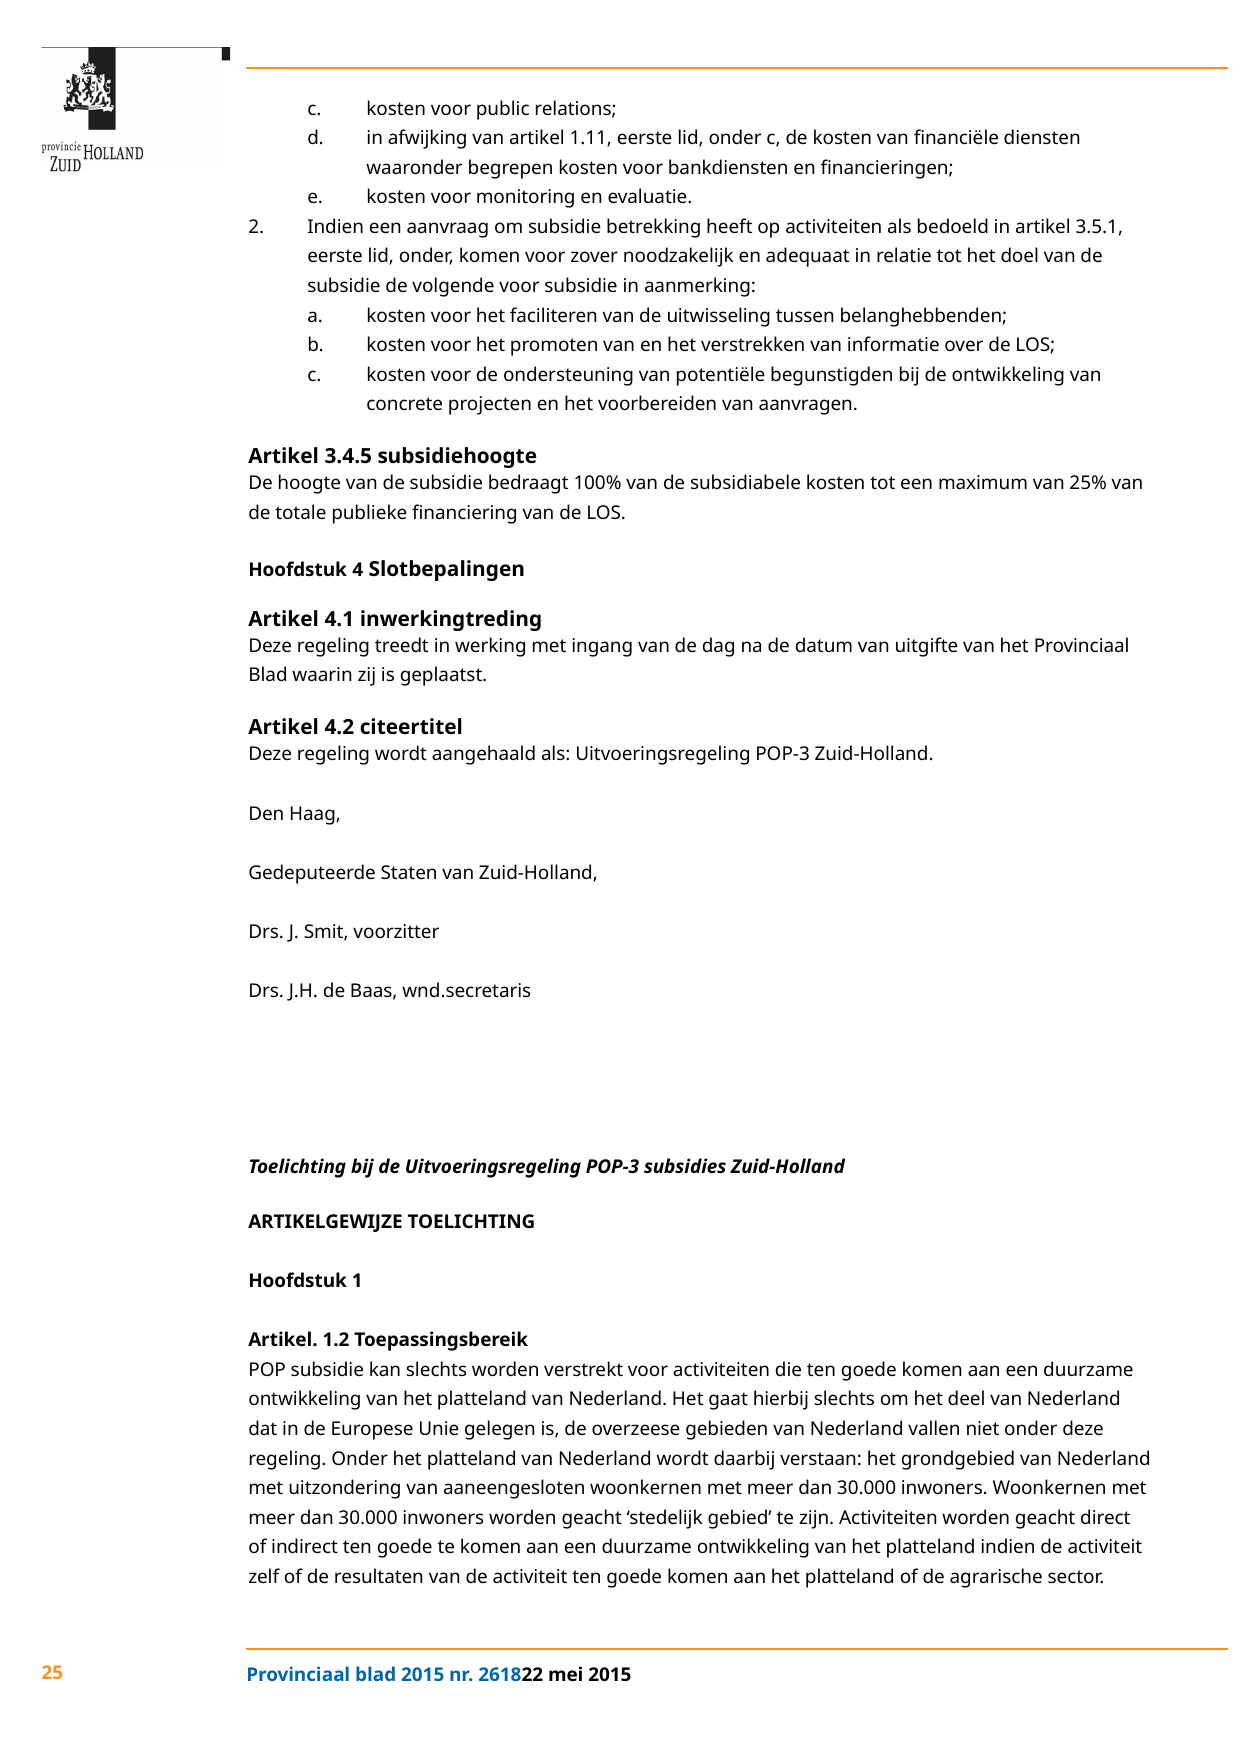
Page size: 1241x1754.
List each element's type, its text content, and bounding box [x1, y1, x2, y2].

text Artikel. 1.2 Toepassingsbereik [248, 1326, 1152, 1352]
text Artikel 3.4.5 subsidiehoogte [248, 441, 1152, 469]
text POP subsidie kan slechts worden verstrekt voor activiteiten die ten goede komen aan een duurzame ontwikkeling van het platteland van Nederland. Het gaat hierbij slechts om het deel van Nederland dat in de Europese Unie gelegen is, de overzeese gebieden van Nederland vallen niet onder deze regeling. Onder het platteland van Nederland wordt daarbij verstaan: het grondgebied van Nederland met uitzondering van aaneengesloten woonkernen met meer dan 30.000 inwoners. Woonkernen met meer dan 30.000 inwoners worden geacht ‘stedelijk gebied’ te zijn. Activiteiten worden geacht direct of indirect ten goede te komen aan een duurzame ontwikkeling van het platteland indien de activiteit zelf of de resultaten van de activiteit ten goede komen aan het platteland of de agrarische sector. [248, 1356, 1152, 1589]
text Den Haag, [248, 800, 1152, 825]
text Artikel 4.2 citeertitel [248, 712, 1152, 741]
text Gedeputeerde Staten van Zuid-Holland, [248, 859, 1152, 884]
text Hoofdstuk 4 Slotbepalingen [248, 554, 1152, 583]
list kosten voor het promoten van en het verstrekken van informatie over de LOS; [307, 331, 1152, 357]
list kosten voor het faciliteren van de uitwisseling tussen belanghebbenden; [307, 302, 1152, 328]
text Artikel 4.1 inwerkingtreding [248, 604, 1152, 632]
text Hoofdstuk 1 [248, 1267, 1152, 1293]
text Deze regeling wordt aangehaald als: Uitvoeringsregeling POP-3 Zuid-Holland. [248, 741, 1152, 766]
text Drs. J. Smit, voorzitter [248, 918, 1152, 944]
text Drs. J.H. de Baas, wnd.secretaris [248, 977, 1152, 1003]
list in afwijking van artikel 1.11, eerste lid, onder c, de kosten van financiële diensten waaronder begrepen kosten voor bankdiensten en financieringen; [307, 124, 1152, 180]
text Deze regeling treedt in werking met ingang van de dag na de datum van uitgifte van het Provinciaal Blad waarin zij is geplaatst. [248, 632, 1152, 687]
list kosten voor public relations; [307, 95, 1152, 121]
text Toelichting bij de Uitvoeringsregeling POP-3 subsidies Zuid-Holland [248, 1153, 1152, 1178]
list Indien een aanvraag om subsidie betrekking heeft op activiteiten als bedoeld in artikel 3.5.1, eerste lid, onder, komen voor zover noodzakelijk en adequaat in relatie tot het doel van de subsidie de volgende voor subsidie in aanmerking: [248, 213, 1152, 298]
text De hoogte van de subsidie bedraagt 100% van de subsidiabele kosten tot een maximum van 25% van de totale publieke financiering van de LOS. [248, 469, 1152, 525]
list kosten voor de ondersteuning van potentiële begunstigden bij de ontwikkeling van concrete projecten en het voorbereiden van aanvragen. [307, 361, 1152, 416]
picture [41, 47, 231, 172]
list kosten voor monitoring en evaluatie. [307, 183, 1152, 209]
text ARTIKELGEWIJZE TOELICHTING [248, 1208, 1152, 1234]
